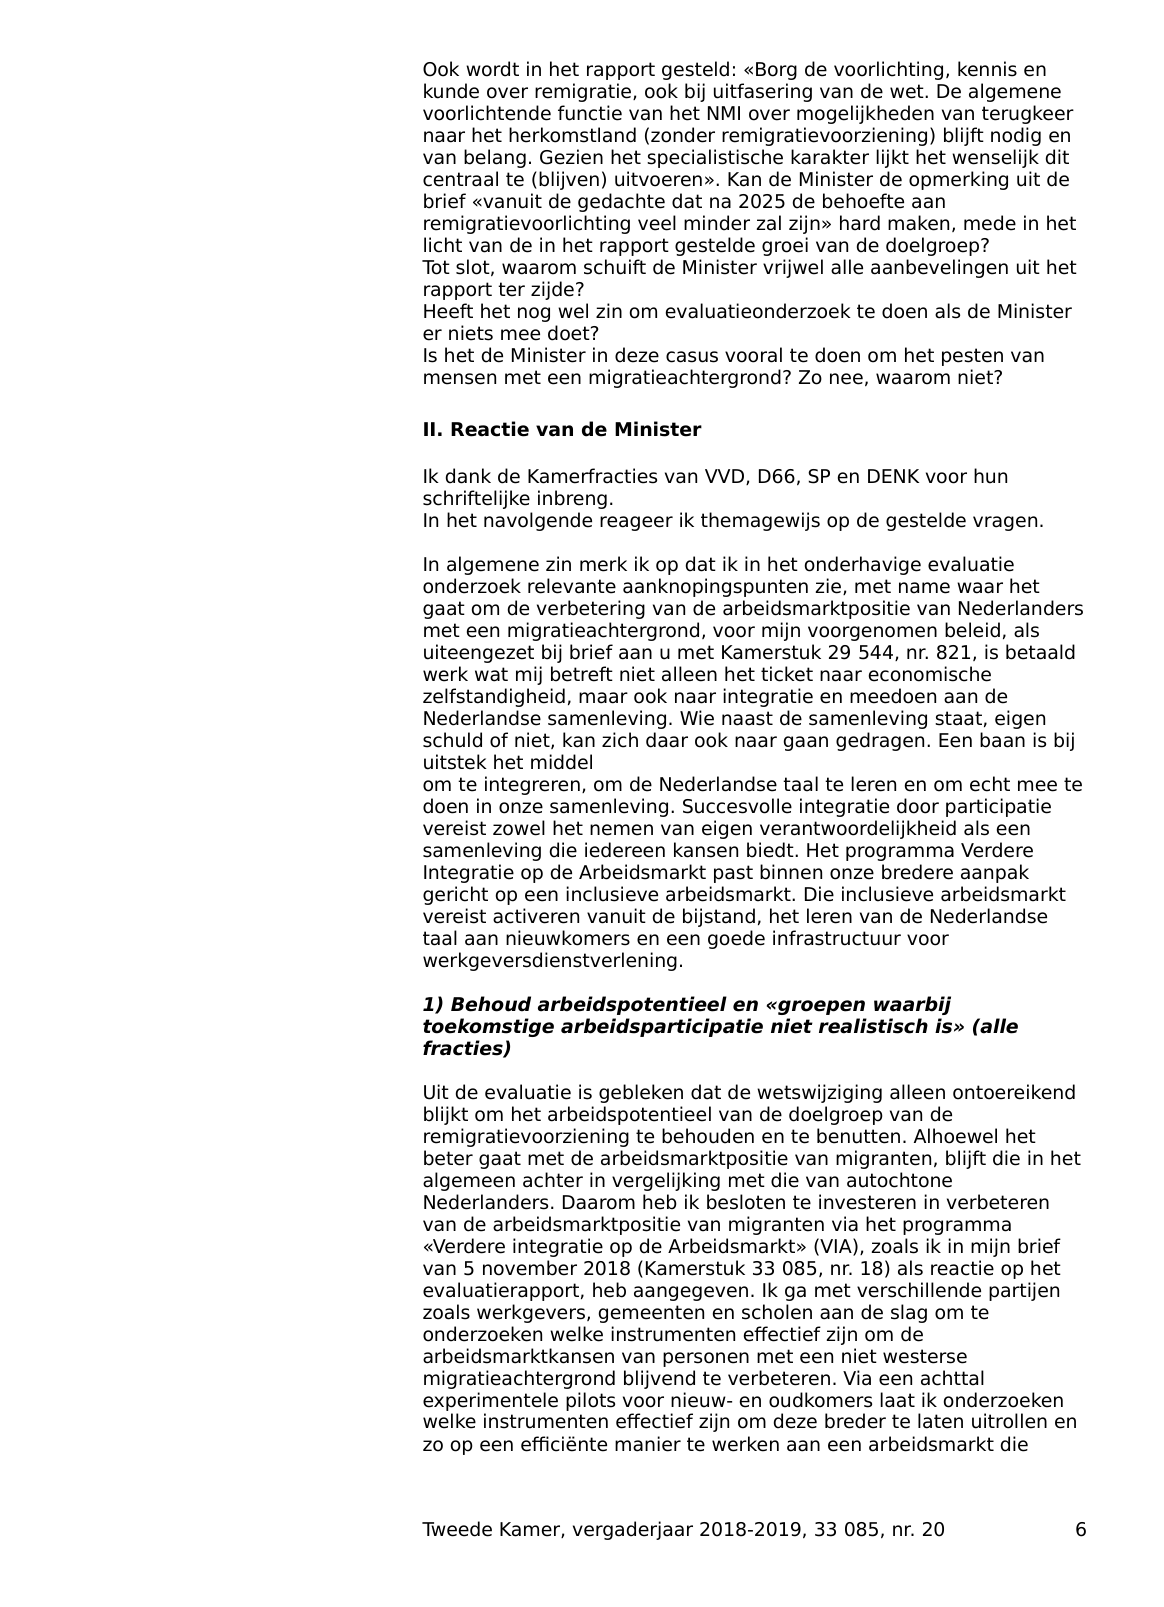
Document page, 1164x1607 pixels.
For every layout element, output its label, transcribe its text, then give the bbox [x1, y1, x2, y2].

text In algemene zin merk ik op dat ik in het onderhavige evaluatie onderzoek relevante aanknopingspunten zie, met name waar het gaat om de verbetering van de arbeidsmarktpositie van Nederlanders met een migratieachtergrond, voor mijn voorgenomen beleid, als uiteengezet bij brief aan u met Kamerstuk 29 544, nr. 821, is betaald werk wat mij betreft niet alleen het ticket naar economische zelfstandigheid, maar ook naar integratie en meedoen aan de Nederlandse samenleving. Wie naast de samenleving staat, eigen schuld of niet, kan zich daar ook naar gaan gedragen. Een baan is bij uitstek het middel [422, 554, 1087, 774]
text Ik dank de Kamerfracties van VVD, D66, SP en DENK voor hun schriftelijke inbreng. [422, 466, 1087, 510]
text Ook wordt in het rapport gesteld: «Borg de voorlichting, kennis en kunde over remigratie, ook bij uitfasering van de wet. De algemene voorlichtende functie van het NMI over mogelijkheden van terugkeer naar het herkomstland (zonder remigratievoorziening) blijft nodig en van belang. Gezien het specialistische karakter lijkt het wenselijk dit centraal te (blijven) uitvoeren». Kan de Minister de opmerking uit de brief «vanuit de gedachte dat na 2025 de behoefte aan remigratievoorlichting veel minder zal zijn» hard maken, mede in het licht van de in het rapport gestelde groei van de doelgroep? [422, 59, 1087, 257]
text Uit de evaluatie is gebleken dat de wetswijziging alleen ontoereikend blijkt om het arbeidspotentieel van de doelgroep van de remigratievoorziening te behouden en te benutten. Alhoewel het beter gaat met de arbeidsmarktpositie van migranten, blijft die in het algemeen achter in vergelijking met die van autochtone Nederlanders. Daarom heb ik besloten te investeren in verbeteren van de arbeidsmarktpositie van migranten via het programma «Verdere integratie op de Arbeidsmarkt» (VIA), zoals ik in mijn brief van 5 november 2018 (Kamerstuk 33 085, nr. 18) als reactie op het evaluatierapport, heb aangegeven. Ik ga met verschillende partijen zoals werkgevers, gemeenten en scholen aan de slag om te onderzoeken welke instrumenten effectief zijn om de arbeidsmarktkansen van personen met een niet westerse migratieachtergrond blijvend te verbeteren. Via een achttal experimentele pilots voor nieuw- en oudkomers laat ik onderzoeken welke instrumenten effectief zijn om deze breder te laten uitrollen en zo op een efficiënte manier te werken aan een arbeidsmarkt die [422, 1082, 1087, 1455]
text Tot slot, waarom schuift de Minister vrijwel alle aanbevelingen uit het rapport ter zijde? [422, 257, 1087, 301]
subtitle II. Reactie van de Minister [422, 419, 1087, 441]
text Heeft het nog wel zin om evaluatieonderzoek te doen als de Minister er niets mee doet? [422, 301, 1087, 345]
text In het navolgende reageer ik themagewijs op de gestelde vragen. [422, 510, 1087, 532]
text om te integreren, om de Nederlandse taal te leren en om echt mee te doen in onze samenleving. Succesvolle integratie door participatie vereist zowel het nemen van eigen verantwoordelijkheid als een samenleving die iedereen kansen biedt. Het programma Verdere Integratie op de Arbeidsmarkt past binnen onze bredere aanpak gericht op een inclusieve arbeidsmarkt. Die inclusieve arbeidsmarkt vereist activeren vanuit de bijstand, het leren van de Nederlandse taal aan nieuwkomers en een goede infrastructuur voor werkgeversdienstverlening. [422, 774, 1087, 971]
subtitle 1) Behoud arbeidspotentieel en «groepen waarbij toekomstige arbeidsparticipatie niet realistisch is» (alle fracties) [422, 994, 1087, 1059]
text Is het de Minister in deze casus vooral te doen om het pesten van mensen met een migratieachtergrond? Zo nee, waarom niet? [422, 345, 1087, 389]
